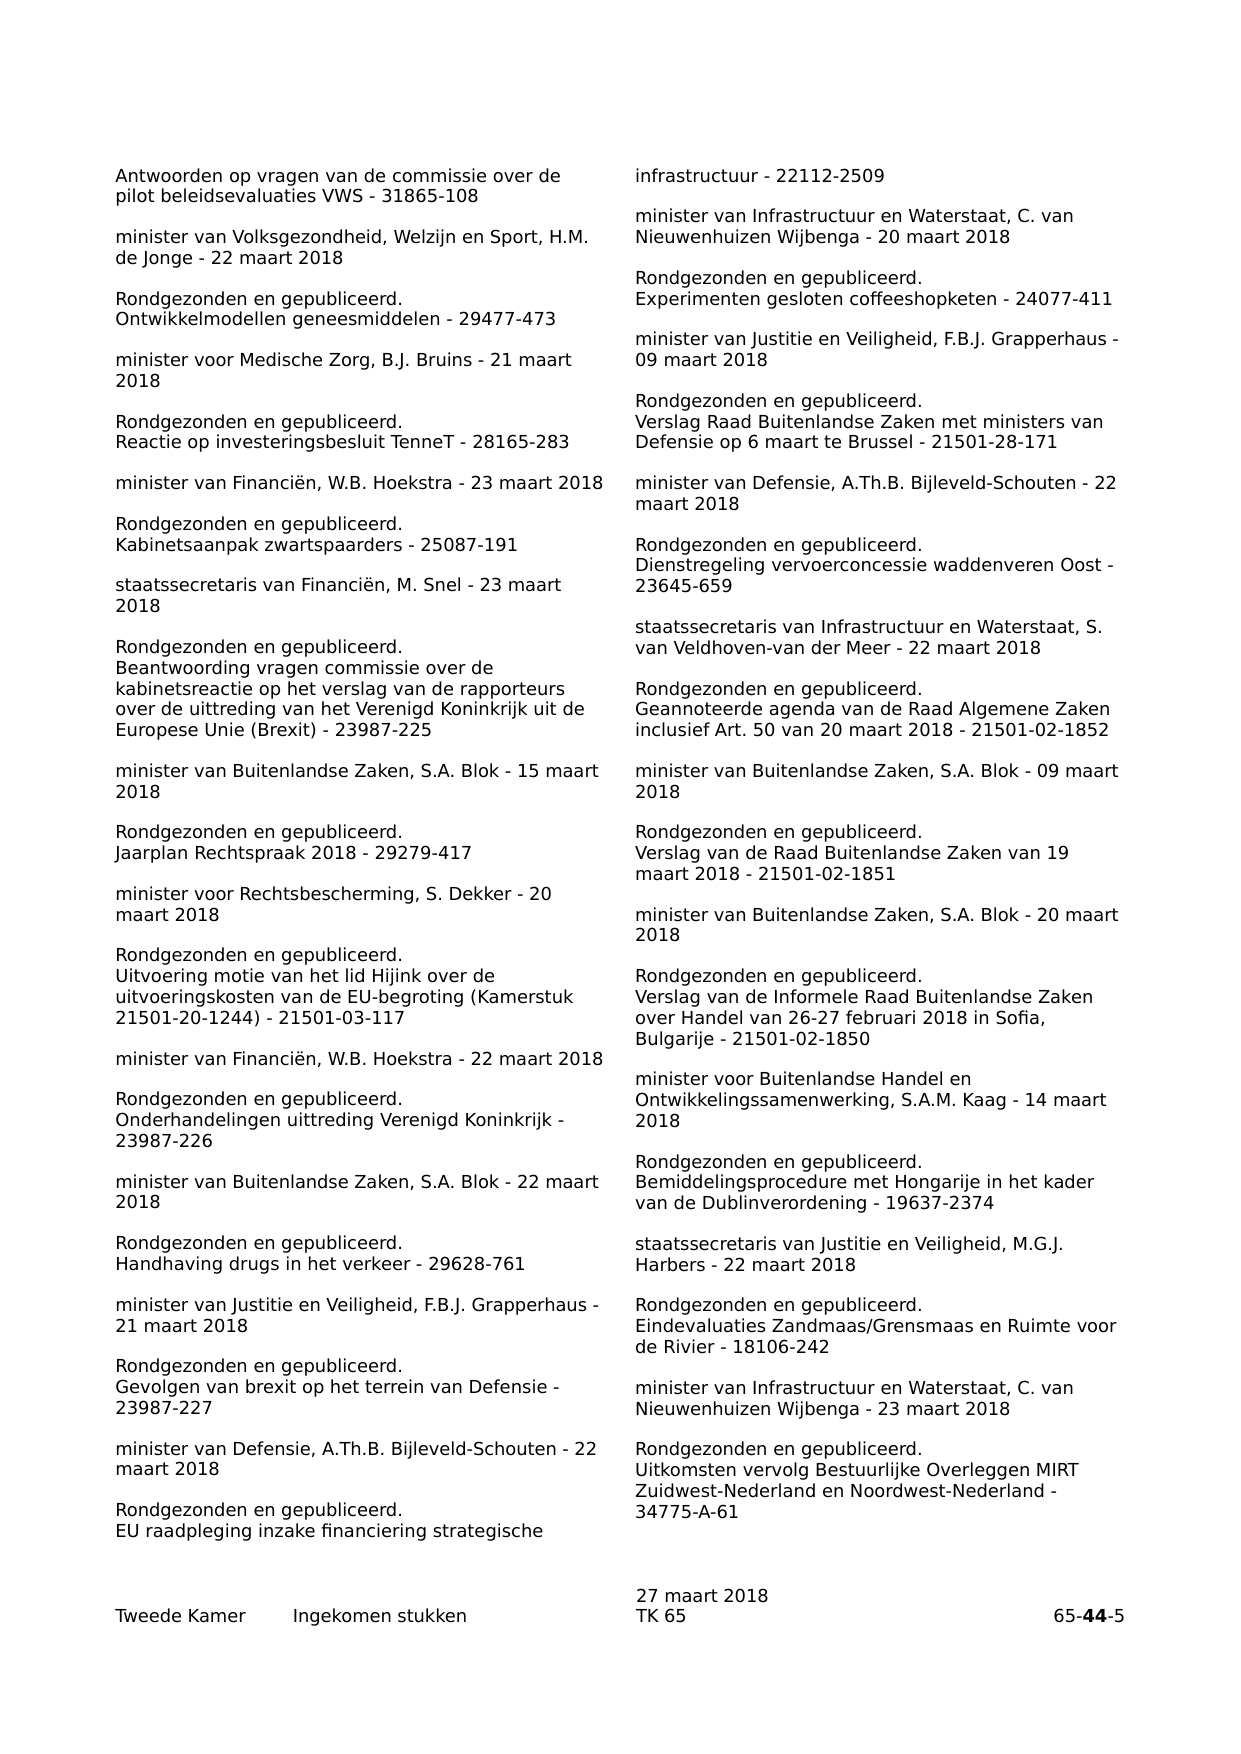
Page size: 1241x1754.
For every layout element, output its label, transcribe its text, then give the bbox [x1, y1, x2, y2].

text Rondgezonden en gepubliceerd. [635, 268, 1125, 288]
text Rondgezonden en gepubliceerd. [115, 1500, 605, 1521]
text minister voor Rechtsbescherming, S. Dekker - 20 maart 2018 [115, 884, 605, 925]
text Rondgezonden en gepubliceerd. [115, 945, 605, 966]
text minister van Defensie, A.Th.B. Bijleveld-Schouten - 22 maart 2018 [115, 1438, 605, 1480]
text Eindevaluaties Zandmaas/Grensmaas en Ruimte voor de Rivier - 18106-242 [635, 1316, 1125, 1358]
text Rondgezonden en gepubliceerd. [635, 678, 1125, 699]
text Dienstregeling vervoerconcessie waddenveren Oost - 23645-659 [635, 555, 1125, 597]
text Bemiddelingsprocedure met Hongarije in het kader van de Dublinverordening - 19637-2374 [635, 1172, 1125, 1214]
text minister van Justitie en Veiligheid, F.B.J. Grapperhaus - 21 maart 2018 [115, 1295, 605, 1336]
text staatssecretaris van Infrastructuur en Waterstaat, S. van Veldhoven-van der Meer - 22 maart 2018 [635, 617, 1125, 658]
text Ontwikkelmodellen geneesmiddelen - 29477-473 [115, 309, 605, 330]
text Rondgezonden en gepubliceerd. [115, 822, 605, 843]
text Rondgezonden en gepubliceerd. [635, 822, 1125, 843]
text EU raadpleging inzake financiering strategische [115, 1521, 605, 1542]
text Rondgezonden en gepubliceerd. [635, 1439, 1125, 1460]
text Verslag Raad Buitenlandse Zaken met ministers van Defensie op 6 maart te Brussel - 21501-28-171 [635, 411, 1125, 453]
text Beantwoording vragen commissie over de kabinetsreactie op het verslag van de rapporteurs over de uittreding van het Verenigd Koninkrijk uit de Europese Unie (Brexit) - 23987-225 [115, 657, 605, 741]
text Uitvoering motie van het lid Hijink over de uitvoeringskosten van de EU-begroting (Kamerstuk 21501-20-1244) - 21501-03-117 [115, 966, 605, 1028]
text Rondgezonden en gepubliceerd. [635, 391, 1125, 411]
text Reactie op investeringsbesluit TenneT - 28165-283 [115, 432, 605, 453]
text minister van Volksgezondheid, Welzijn en Sport, H.M. de Jonge - 22 maart 2018 [115, 227, 605, 268]
text Uitkomsten vervolg Bestuurlijke Overleggen MIRT Zuidwest-Nederland en Noordwest-Nederland - 34775-A-61 [635, 1460, 1125, 1522]
text Verslag van de Raad Buitenlandse Zaken van 19 maart 2018 - 21501-02-1851 [635, 843, 1125, 884]
text Handhaving drugs in het verkeer - 29628-761 [115, 1254, 605, 1275]
text Rondgezonden en gepubliceerd. [635, 1151, 1125, 1172]
text Rondgezonden en gepubliceerd. [635, 534, 1125, 555]
text Rondgezonden en gepubliceerd. [635, 1295, 1125, 1316]
text Jaarplan Rechtspraak 2018 - 29279-417 [115, 843, 605, 864]
text Rondgezonden en gepubliceerd. [115, 1233, 605, 1254]
text minister van Justitie en Veiligheid, F.B.J. Grapperhaus - 09 maart 2018 [635, 329, 1125, 371]
text Kabinetsaanpak zwartspaarders - 25087-191 [115, 534, 605, 555]
text minister van Defensie, A.Th.B. Bijleveld-Schouten - 22 maart 2018 [635, 473, 1125, 514]
text Rondgezonden en gepubliceerd. [115, 411, 605, 432]
text Geannoteerde agenda van de Raad Algemene Zaken inclusief Art. 50 van 20 maart 2018 - 21501-02-1852 [635, 699, 1125, 741]
text Rondgezonden en gepubliceerd. [115, 637, 605, 657]
text minister van Financiën, W.B. Hoekstra - 22 maart 2018 [115, 1048, 605, 1069]
text Rondgezonden en gepubliceerd. [115, 1356, 605, 1377]
text Rondgezonden en gepubliceerd. [635, 966, 1125, 987]
text Onderhandelingen uittreding Verenigd Koninkrijk - 23987-226 [115, 1110, 605, 1152]
text infrastructuur - 22112-2509 [635, 165, 1125, 186]
text minister van Buitenlandse Zaken, S.A. Blok - 22 maart 2018 [115, 1172, 605, 1213]
text staatssecretaris van Financiën, M. Snel - 23 maart 2018 [115, 575, 605, 617]
text minister voor Medische Zorg, B.J. Bruins - 21 maart 2018 [115, 350, 605, 391]
text Verslag van de Informele Raad Buitenlandse Zaken over Handel van 26-27 februari 2018 in Sofia, Bulgarije - 21501-02-1850 [635, 987, 1125, 1049]
text minister van Buitenlandse Zaken, S.A. Blok - 15 maart 2018 [115, 761, 605, 802]
text staatssecretaris van Justitie en Veiligheid, M.G.J. Harbers - 22 maart 2018 [635, 1234, 1125, 1275]
text minister van Buitenlandse Zaken, S.A. Blok - 20 maart 2018 [635, 904, 1125, 946]
text minister voor Buitenlandse Handel en Ontwikkelingssamenwerking, S.A.M. Kaag - 14 maart 2018 [635, 1069, 1125, 1131]
text Rondgezonden en gepubliceerd. [115, 514, 605, 534]
text Rondgezonden en gepubliceerd. [115, 1089, 605, 1110]
text minister van Infrastructuur en Waterstaat, C. van Nieuwenhuizen Wijbenga - 23 maart 2018 [635, 1378, 1125, 1419]
text Antwoorden op vragen van de commissie over de pilot beleidsevaluaties VWS - 31865-108 [115, 165, 605, 207]
text Gevolgen van brexit op het terrein van Defensie - 23987-227 [115, 1377, 605, 1418]
text minister van Buitenlandse Zaken, S.A. Blok - 09 maart 2018 [635, 761, 1125, 802]
text minister van Infrastructuur en Waterstaat, C. van Nieuwenhuizen Wijbenga - 20 maart 2018 [635, 206, 1125, 248]
text Rondgezonden en gepubliceerd. [115, 288, 605, 309]
text minister van Financiën, W.B. Hoekstra - 23 maart 2018 [115, 473, 605, 494]
text Experimenten gesloten coffeeshopketen - 24077-411 [635, 288, 1125, 309]
